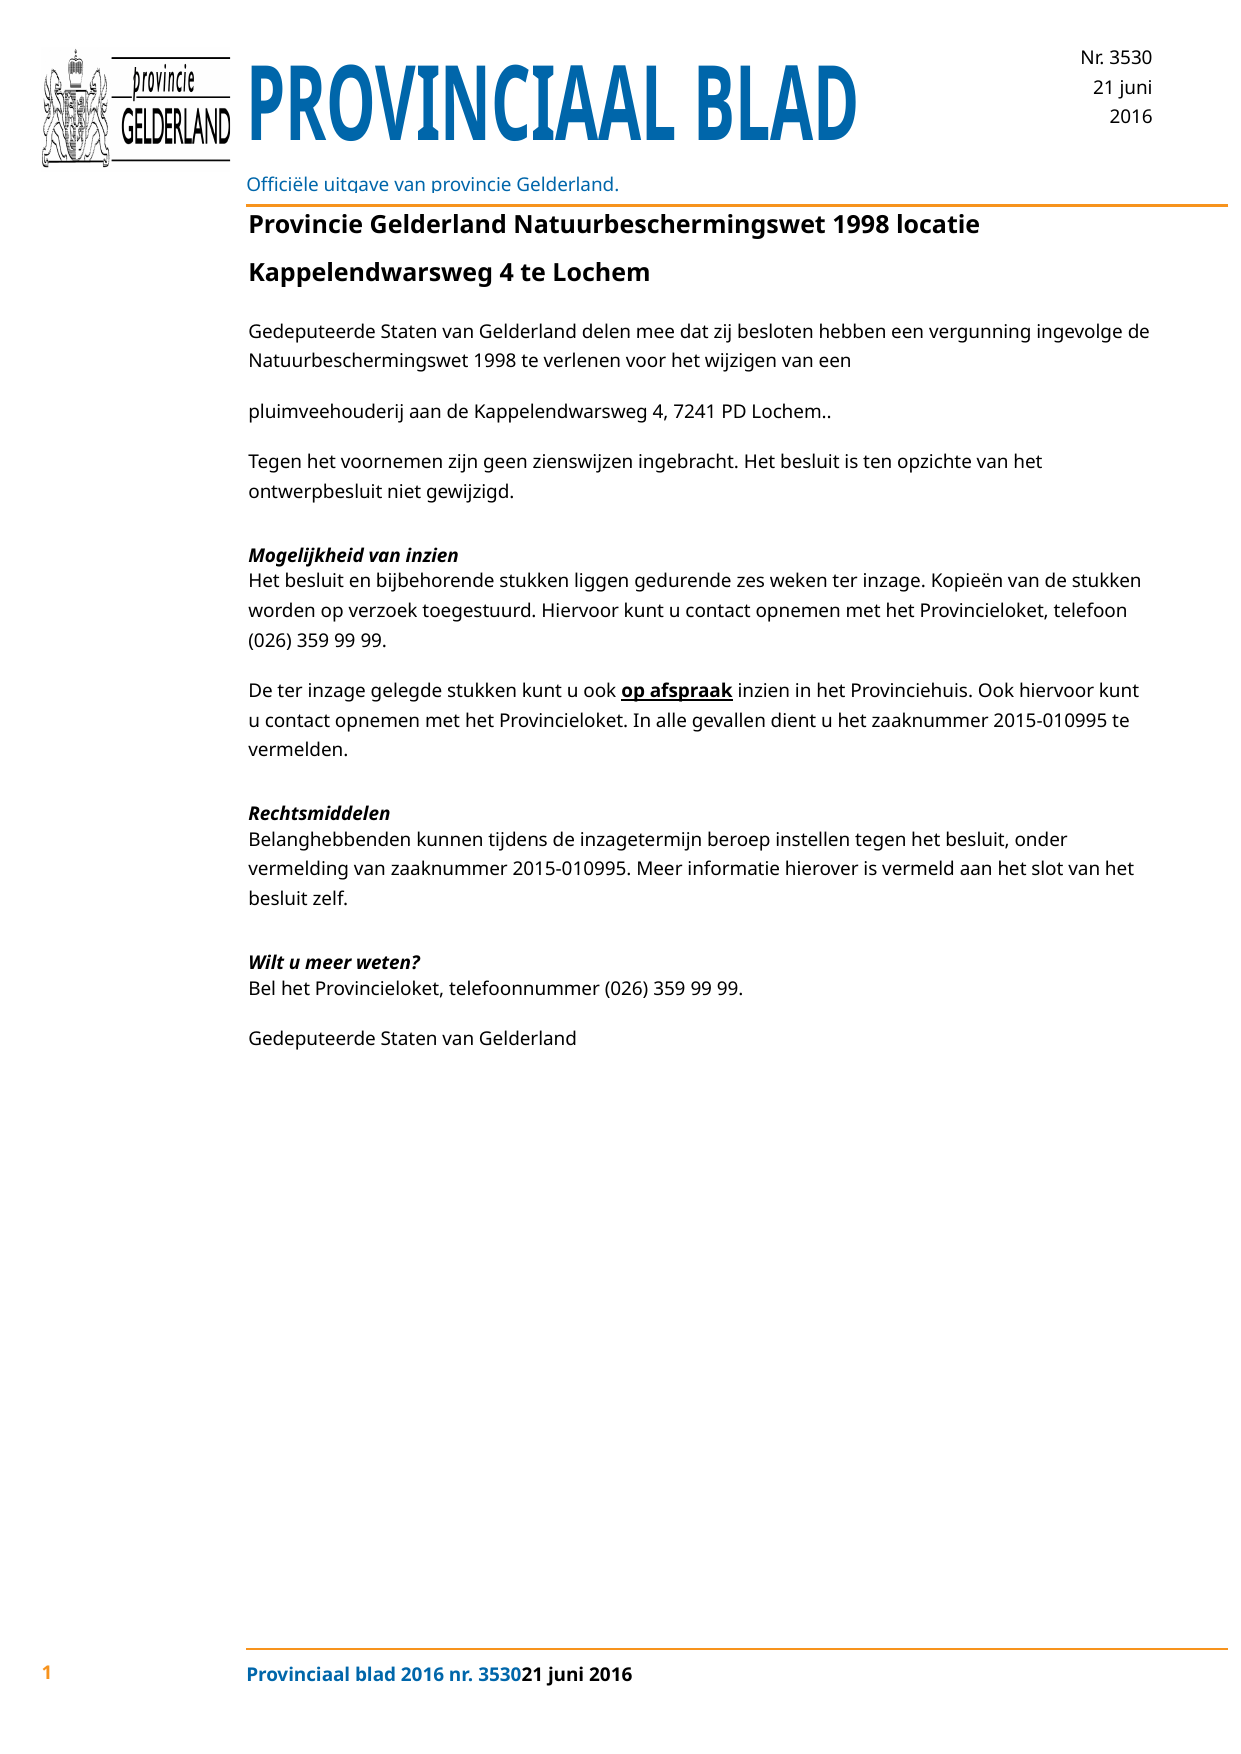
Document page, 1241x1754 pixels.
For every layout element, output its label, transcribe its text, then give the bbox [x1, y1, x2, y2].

text pluimveehouderij aan de Kappelendwarsweg 4, 7241 PD Lochem.. [248, 398, 1152, 424]
text Het besluit en bijbehorende stukken liggen gedurende zes weken ter inzage. Kopieën van de stukken worden op verzoek toegestuurd. Hiervoor kunt u contact opnemen met het Provincieloket, telefoon (026) 359 99 99. [248, 568, 1152, 652]
text Rechtsmiddelen [248, 800, 1152, 826]
text Tegen het voornemen zijn geen zienswijzen ingebracht. Het besluit is ten opzichte van het ontwerpbesluit niet gewijzigd. [248, 448, 1152, 504]
text Gedeputeerde Staten van Gelderland [248, 1025, 1152, 1051]
text Belanghebbenden kunnen tijdens de inzagetermijn beroep instellen tegen het besluit, onder vermelding van zaaknummer 2015-010995. Meer informatie hierover is vermeld aan het slot van het besluit zelf. [248, 826, 1152, 911]
picture [41, 47, 231, 172]
text Wilt u meer weten? [248, 949, 1152, 975]
text Mogelijkheid van inzien [248, 542, 1152, 568]
text De ter inzage gelegde stukken kunt u ook op afspraak inzien in het Provinciehuis. Ook hiervoor kunt u contact opnemen met het Provincieloket. In alle gevallen dient u het zaaknummer 2015-010995 te vermelden. [248, 677, 1152, 762]
text Gedeputeerde Staten van Gelderland delen mee dat zij besloten hebben een vergunning ingevolge de Natuurbeschermingswet 1998 te verlenen voor het wijzigen van een [248, 318, 1152, 373]
text Provincie Gelderland Natuurbeschermingswet 1998 locatie Kappelendwarsweg 4 te Lochem [248, 207, 1152, 288]
text Bel het Provincieloket, telefoonnummer (026) 359 99 99. [248, 975, 1152, 1001]
